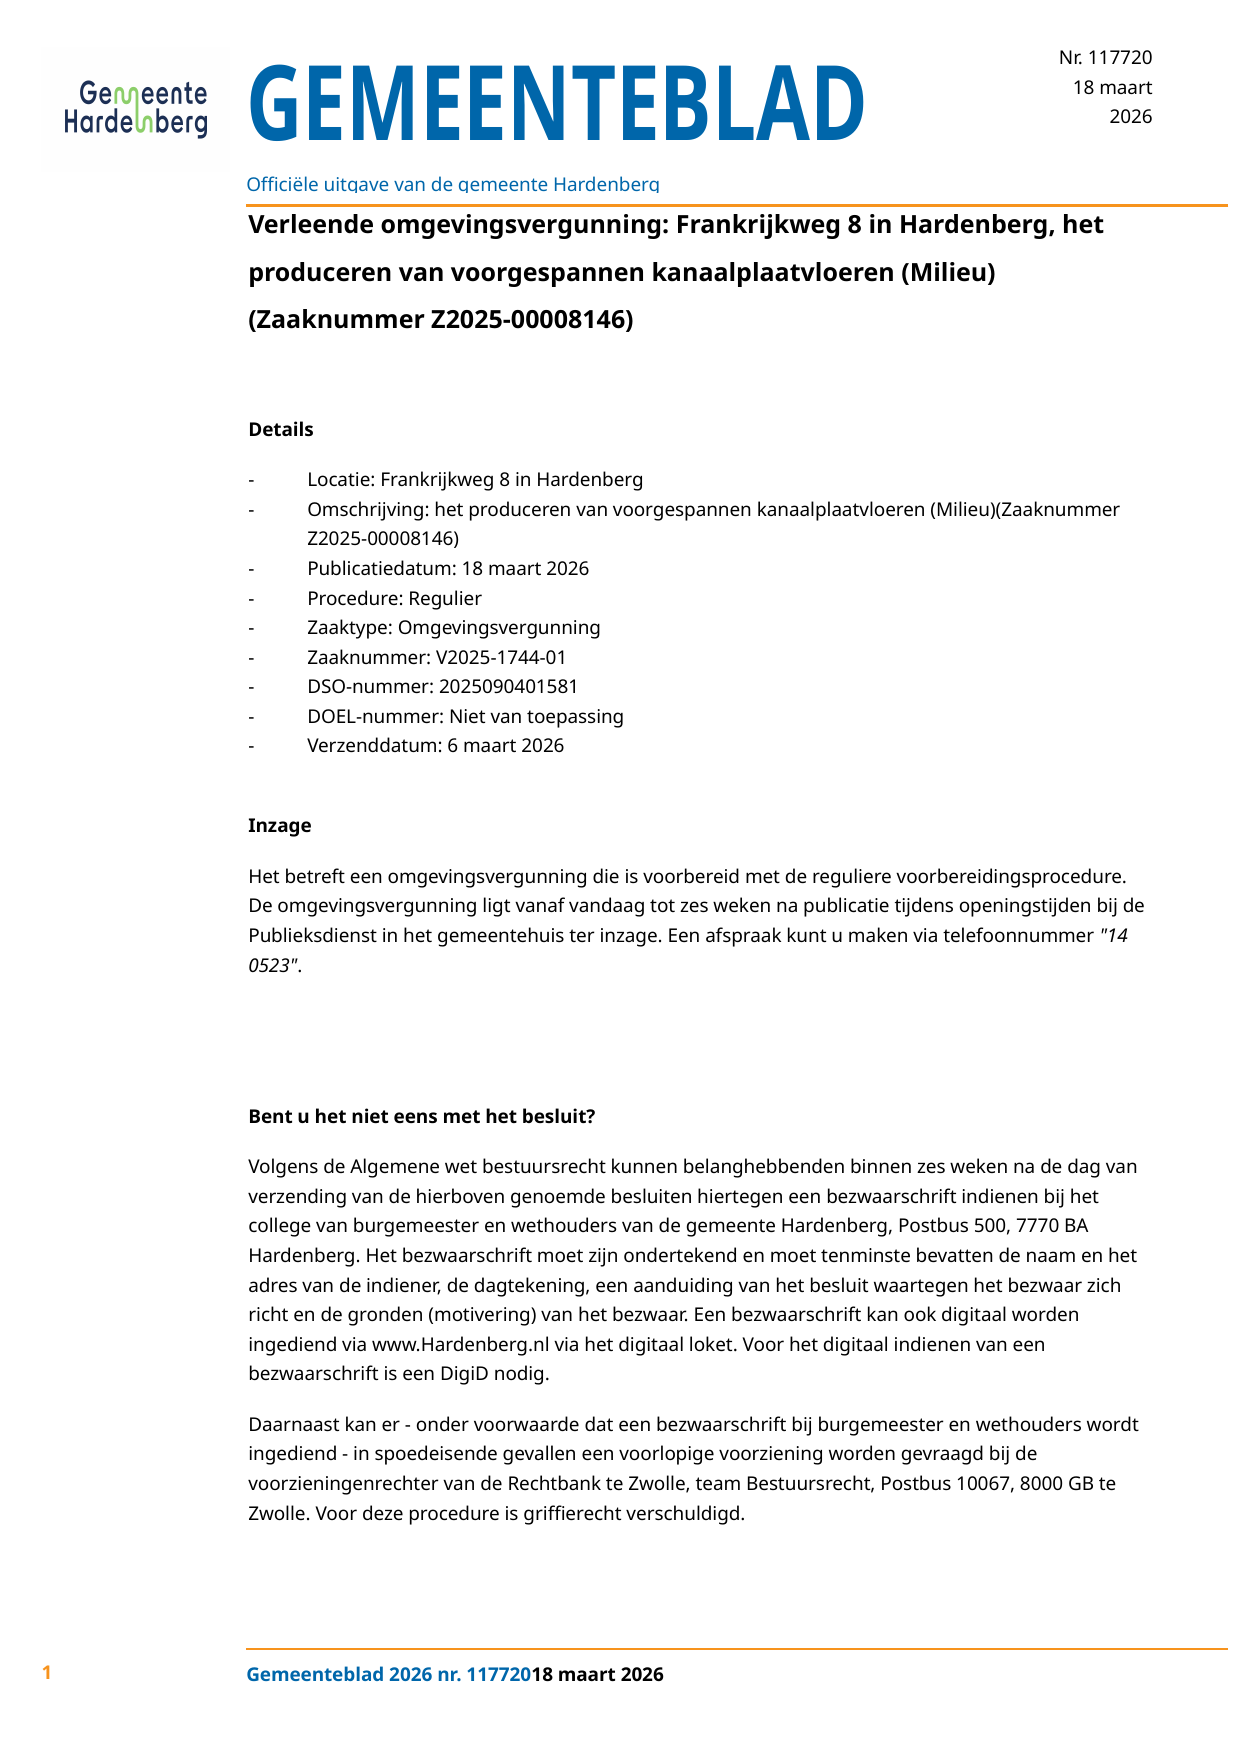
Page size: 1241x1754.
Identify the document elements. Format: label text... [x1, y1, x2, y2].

list Omschrijving: het produceren van voorgespannen kanaalplaatvloeren (Milieu)(Zaaknummer Z2025-00008146) [248, 496, 1152, 551]
list Procedure: Regulier [248, 585, 1152, 610]
text Details [248, 416, 1152, 442]
text Bent u het niet eens met het besluit? [248, 1103, 1152, 1129]
list DOEL-nummer: Niet van toepassing [248, 703, 1152, 729]
text Verleende omgevingsvergunning: Frankrijkweg 8 in Hardenberg, het produceren van voorgespannen kanaalplaatvloeren (Milieu)(Zaaknummer Z2025-00008146) [248, 207, 1152, 336]
picture [41, 47, 231, 172]
text Het betreft een omgevingsvergunning die is voorbereid met de reguliere voorbereidingsprocedure. De omgevingsvergunning ligt vanaf vandaag tot zes weken na publicatie tijdens openingstijden bij de Publieksdienst in het gemeentehuis ter inzage. Een afspraak kunt u maken via telefoonnummer "14 0523". [248, 863, 1152, 977]
list Locatie: Frankrijkweg 8 in Hardenberg [248, 466, 1152, 492]
text Inzage [248, 813, 1152, 838]
text Daarnaast kan er - onder voorwaarde dat een bezwaarschrift bij burgemeester en wethouders wordt ingediend - in spoedeisende gevallen een voorlopige voorziening worden gevraagd bij de voorzieningenrechter van de Rechtbank te Zwolle, team Bestuursrecht, Postbus 10067, 8000 GB te Zwolle. Voor deze procedure is griffierecht verschuldigd. [248, 1411, 1152, 1525]
list Verzenddatum: 6 maart 2026 [248, 733, 1152, 758]
list Publicatiedatum: 18 maart 2026 [248, 555, 1152, 581]
text Volgens de Algemene wet bestuursrecht kunnen belanghebbenden binnen zes weken na de dag van verzending van de hierboven genoemde besluiten hiertegen een bezwaarschrift indienen bij het college van burgemeester en wethouders van de gemeente Hardenberg, Postbus 500, 7770 BA Hardenberg. Het bezwaarschrift moet zijn ondertekend en moet tenminste bevatten de naam en het adres van de indiener, de dagtekening, een aanduiding van het besluit waartegen het bezwaar zich richt en de gronden (motivering) van het bezwaar. Een bezwaarschrift kan ook digitaal worden ingediend via www.Hardenberg.nl via het digitaal loket. Voor het digitaal indienen van een bezwaarschrift is een DigiD nodig. [248, 1153, 1152, 1386]
list Zaaktype: Omgevingsvergunning [248, 614, 1152, 640]
list Zaaknummer: V2025-1744-01 [248, 644, 1152, 669]
list DSO-nummer: 2025090401581 [248, 673, 1152, 699]
